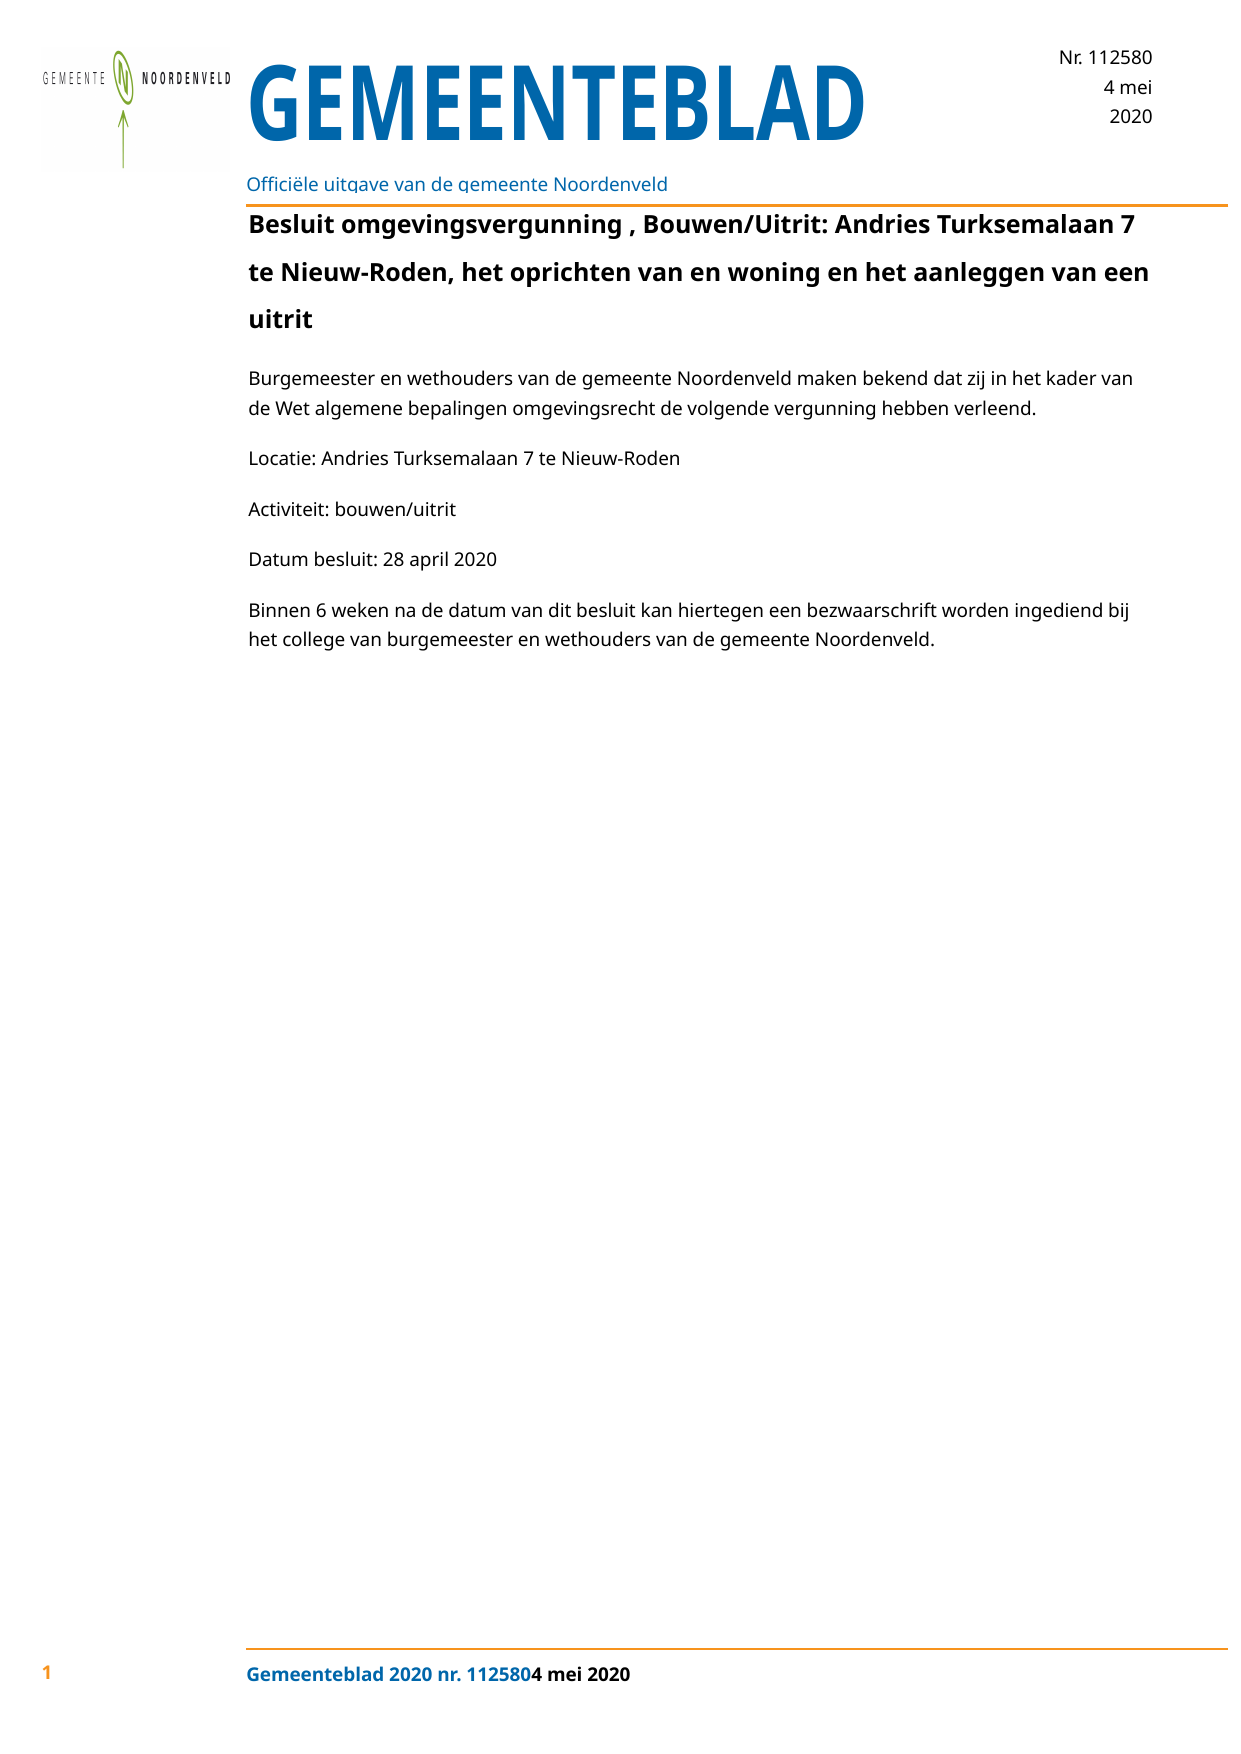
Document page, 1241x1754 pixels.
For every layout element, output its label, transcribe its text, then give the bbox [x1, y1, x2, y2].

text Burgemeester en wethouders van de gemeente Noordenveld maken bekend dat zij in het kader van de Wet algemene bepalingen omgevingsrecht de volgende vergunning hebben verleend. [248, 366, 1152, 421]
text Locatie: Andries Turksemalaan 7 te Nieuw-Roden [248, 446, 1152, 471]
text Besluit omgevingsvergunning , Bouwen/Uitrit: Andries Turksemalaan 7 te Nieuw-Roden, het oprichten van en woning en het aanleggen van een uitrit [248, 207, 1152, 336]
text Binnen 6 weken na de datum van dit besluit kan hiertegen een bezwaarschrift worden ingediend bij het college van burgemeester en wethouders van de gemeente Noordenveld. [248, 597, 1152, 652]
text Activiteit: bouwen/uitrit [248, 496, 1152, 522]
picture [41, 47, 231, 172]
text Datum besluit: 28 april 2020 [248, 546, 1152, 572]
